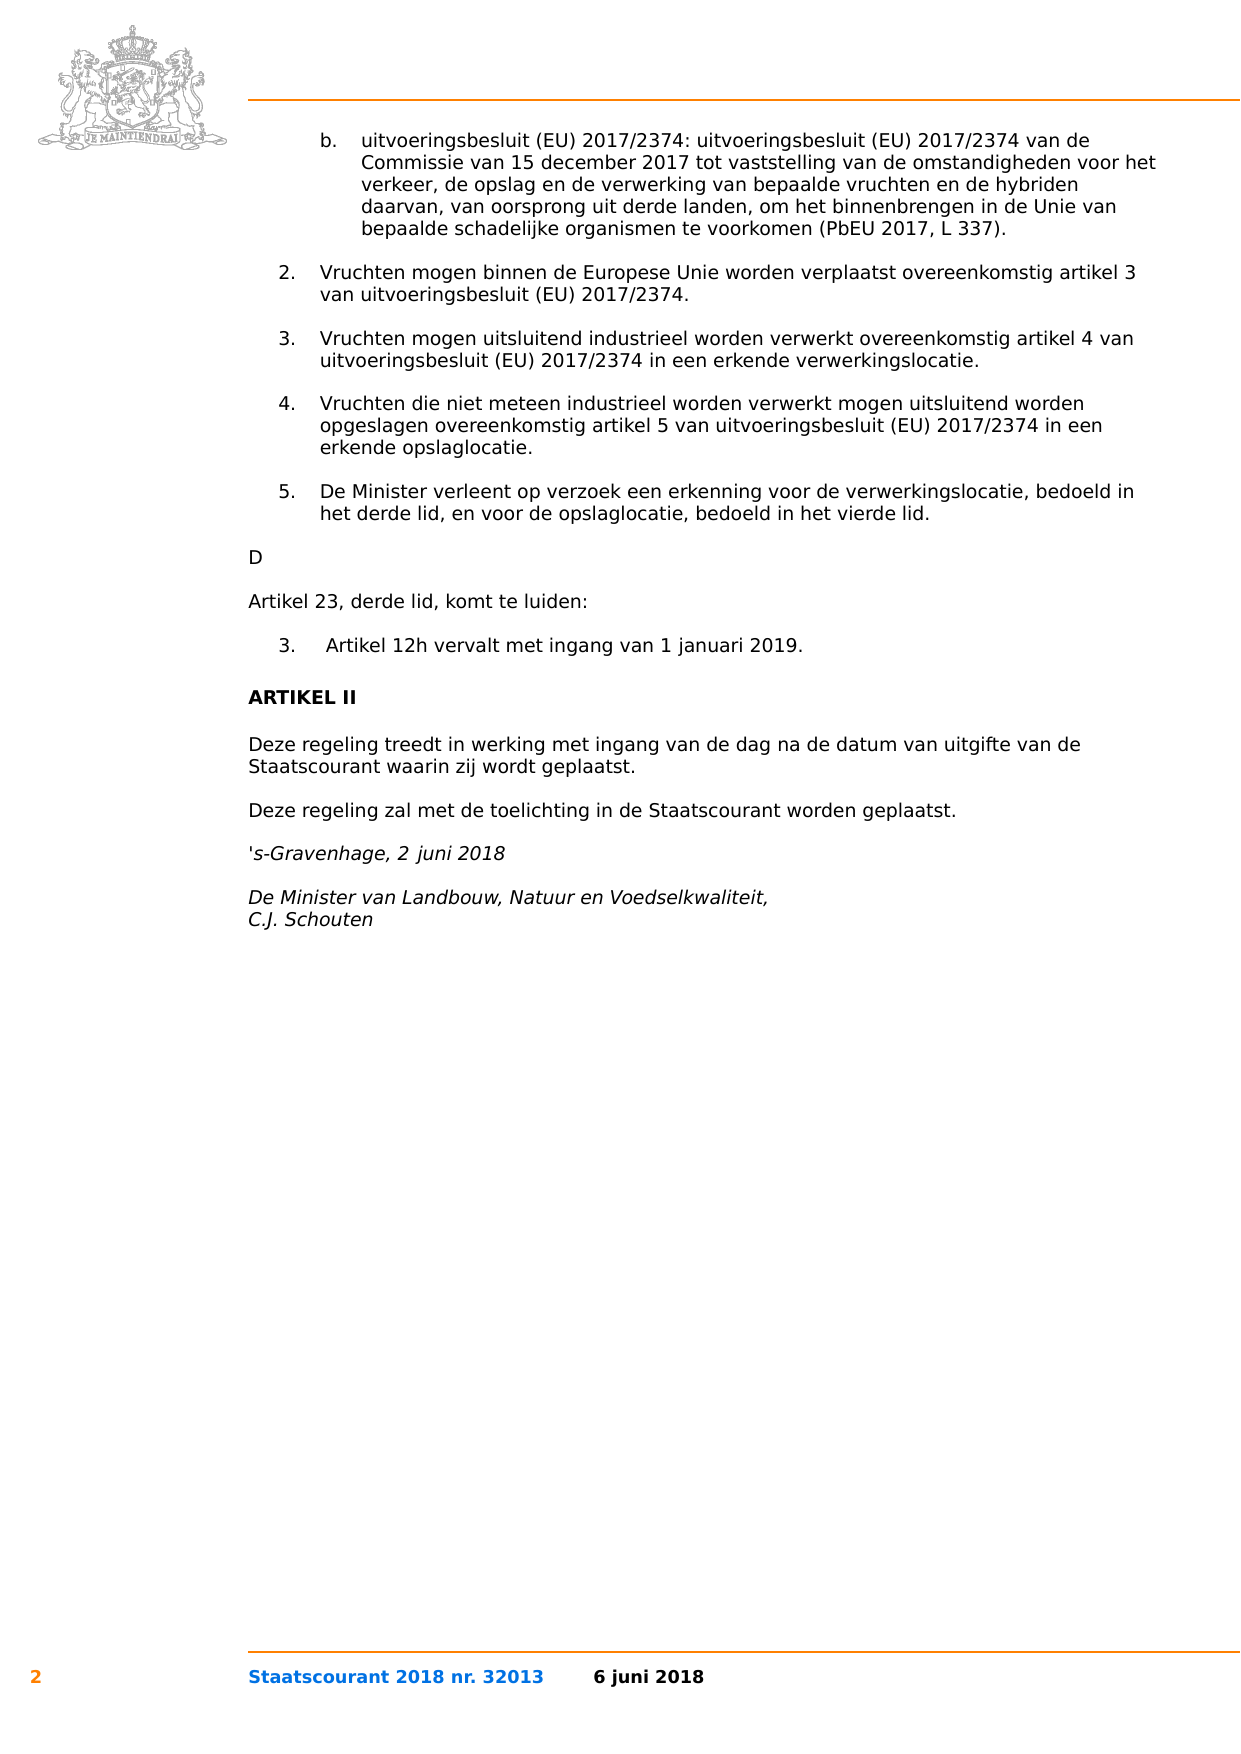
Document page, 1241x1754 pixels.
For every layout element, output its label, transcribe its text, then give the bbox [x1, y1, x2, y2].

text 4. Vruchten die niet meteen industrieel worden verwerkt mogen uitsluitend worden opgeslagen overeenkomstig artikel 5 van uitvoeringsbesluit (EU) 2017/2374 in een erkende opslaglocatie. [278, 393, 1163, 459]
text 5. De Minister verleent op verzoek een erkenning voor de verwerkingslocatie, bedoeld in het derde lid, en voor de opslaglocatie, bedoeld in het vierde lid. [278, 481, 1163, 525]
text Deze regeling zal met de toelichting in de Staatscourant worden geplaatst. [248, 799, 1163, 821]
text Artikel 23, derde lid, komt te luiden: [248, 591, 1163, 613]
text Deze regeling treedt in werking met ingang van de dag na de datum van uitgifte van de Staatscourant waarin zij wordt geplaatst. [248, 734, 1163, 778]
text D [248, 547, 1163, 569]
text 's-Gravenhage, 2 juni 2018 [248, 843, 1163, 865]
text 3. Vruchten mogen uitsluitend industrieel worden verwerkt overeenkomstig artikel 4 van uitvoeringsbesluit (EU) 2017/2374 in een erkende verwerkingslocatie. [278, 327, 1163, 371]
text b. uitvoeringsbesluit (EU) 2017/2374: uitvoeringsbesluit (EU) 2017/2374 van de Commissie van 15 december 2017 tot vaststelling van de omstandigheden voor het verkeer, de opslag en de verwerking van bepaalde vruchten en de hybriden daarvan, van oorsprong uit derde landen, om het binnenbrengen in de Unie van bepaalde schadelijke organismen te voorkomen (PbEU 2017, L 337). [319, 130, 1163, 240]
text De Minister van Landbouw, Natuur en Voedselkwaliteit, C.J. Schouten [248, 887, 1163, 931]
subtitle ARTIKEL II [248, 687, 1163, 709]
text 2. Vruchten mogen binnen de Europese Unie worden verplaatst overeenkomstig artikel 3 van uitvoeringsbesluit (EU) 2017/2374. [278, 262, 1163, 306]
picture [38, 25, 227, 150]
text 3. Artikel 12h vervalt met ingang van 1 januari 2019. [278, 635, 1163, 657]
